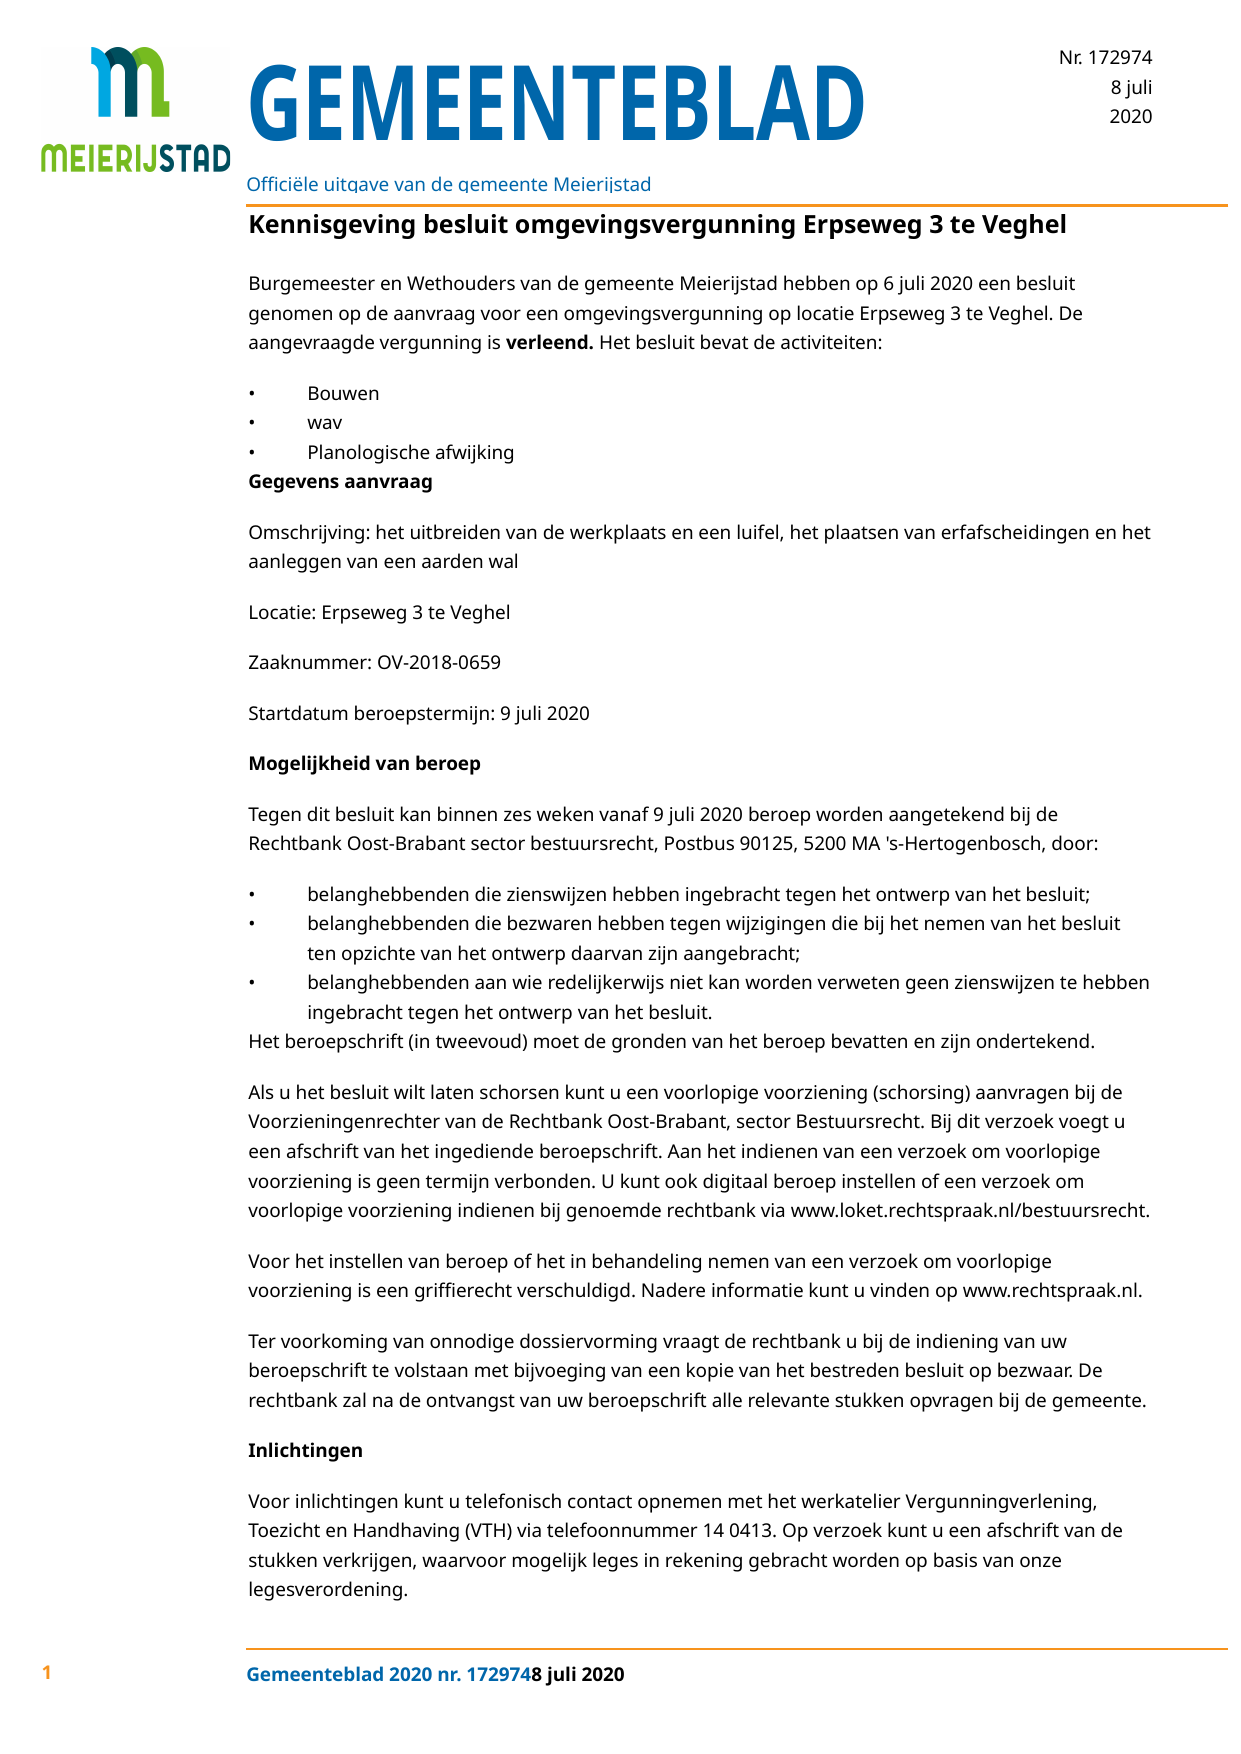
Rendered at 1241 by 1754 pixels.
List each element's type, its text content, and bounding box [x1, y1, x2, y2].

list belanghebbenden aan wie redelijkerwijs niet kan worden verweten geen zienswijzen te hebben ingebracht tegen het ontwerp van het besluit. [248, 969, 1152, 1025]
picture [41, 47, 231, 172]
text Gegevens aanvraag [248, 469, 1152, 494]
text Ter voorkoming van onnodige dossiervorming vraagt de rechtbank u bij de indiening van uw beroepschrift te volstaan met bijvoeging van een kopie van het bestreden besluit op bezwaar. De rechtbank zal na de ontvangst van uw beroepschrift alle relevante stukken opvragen bij de gemeente. [248, 1328, 1152, 1413]
text Locatie: Erpseweg 3 te Veghel [248, 599, 1152, 625]
text Kennisgeving besluit omgevingsvergunning Erpseweg 3 te Veghel [248, 207, 1152, 241]
text Mogelijkheid van beroep [248, 750, 1152, 776]
text Burgemeester en Wethouders van de gemeente Meierijstad hebben op 6 juli 2020 een besluit genomen op de aanvraag voor een omgevingsvergunning op locatie Erpseweg 3 te Veghel. De aangevraagde vergunning is verleend. Het besluit bevat de activiteiten: [248, 270, 1152, 355]
list Bouwen [248, 380, 1152, 406]
text Omschrijving: het uitbreiden van de werkplaats en een luifel, het plaatsen van erfafscheidingen en het aanleggen van een aarden wal [248, 519, 1152, 574]
text Inlichtingen [248, 1437, 1152, 1463]
text Tegen dit besluit kan binnen zes weken vanaf 9 juli 2020 beroep worden aangetekend bij de Rechtbank Oost-Brabant sector bestuursrecht, Postbus 90125, 5200 MA 's-Hertogenbosch, door: [248, 801, 1152, 856]
list Planologische afwijking [248, 439, 1152, 465]
text Het beroepschrift (in tweevoud) moet de gronden van het beroep bevatten en zijn ondertekend. [248, 1029, 1152, 1054]
text Zaaknummer: OV-2018-0659 [248, 649, 1152, 675]
text Als u het besluit wilt laten schorsen kunt u een voorlopige voorziening (schorsing) aanvragen bij de Voorzieningenrechter van de Rechtbank Oost-Brabant, sector Bestuursrecht. Bij dit verzoek voegt u een afschrift van het ingediende beroepschrift. Aan het indienen van een verzoek om voorlopige voorziening is geen termijn verbonden. U kunt ook digitaal beroep instellen of een verzoek om voorlopige voorziening indienen bij genoemde rechtbank via www.loket.rechtspraak.nl/bestuursrecht. [248, 1079, 1152, 1223]
list belanghebbenden die bezwaren hebben tegen wijzigingen die bij het nemen van het besluit ten opzichte van het ontwerp daarvan zijn aangebracht; [248, 910, 1152, 966]
text Startdatum beroepstermijn: 9 juli 2020 [248, 700, 1152, 726]
text Voor het instellen van beroep of het in behandeling nemen van een verzoek om voorlopige voorziening is een griffierecht verschuldigd. Nadere informatie kunt u vinden op www.rechtspraak.nl. [248, 1248, 1152, 1303]
text Voor inlichtingen kunt u telefonisch contact opnemen met het werkatelier Vergunningverlening, Toezicht en Handhaving (VTH) via telefoonnummer 14 0413. Op verzoek kunt u een afschrift van de stukken verkrijgen, waarvoor mogelijk leges in rekening gebracht worden op basis van onze legesverordening. [248, 1488, 1152, 1602]
list belanghebbenden die zienswijzen hebben ingebracht tegen het ontwerp van het besluit; [248, 881, 1152, 906]
list wav [248, 409, 1152, 435]
